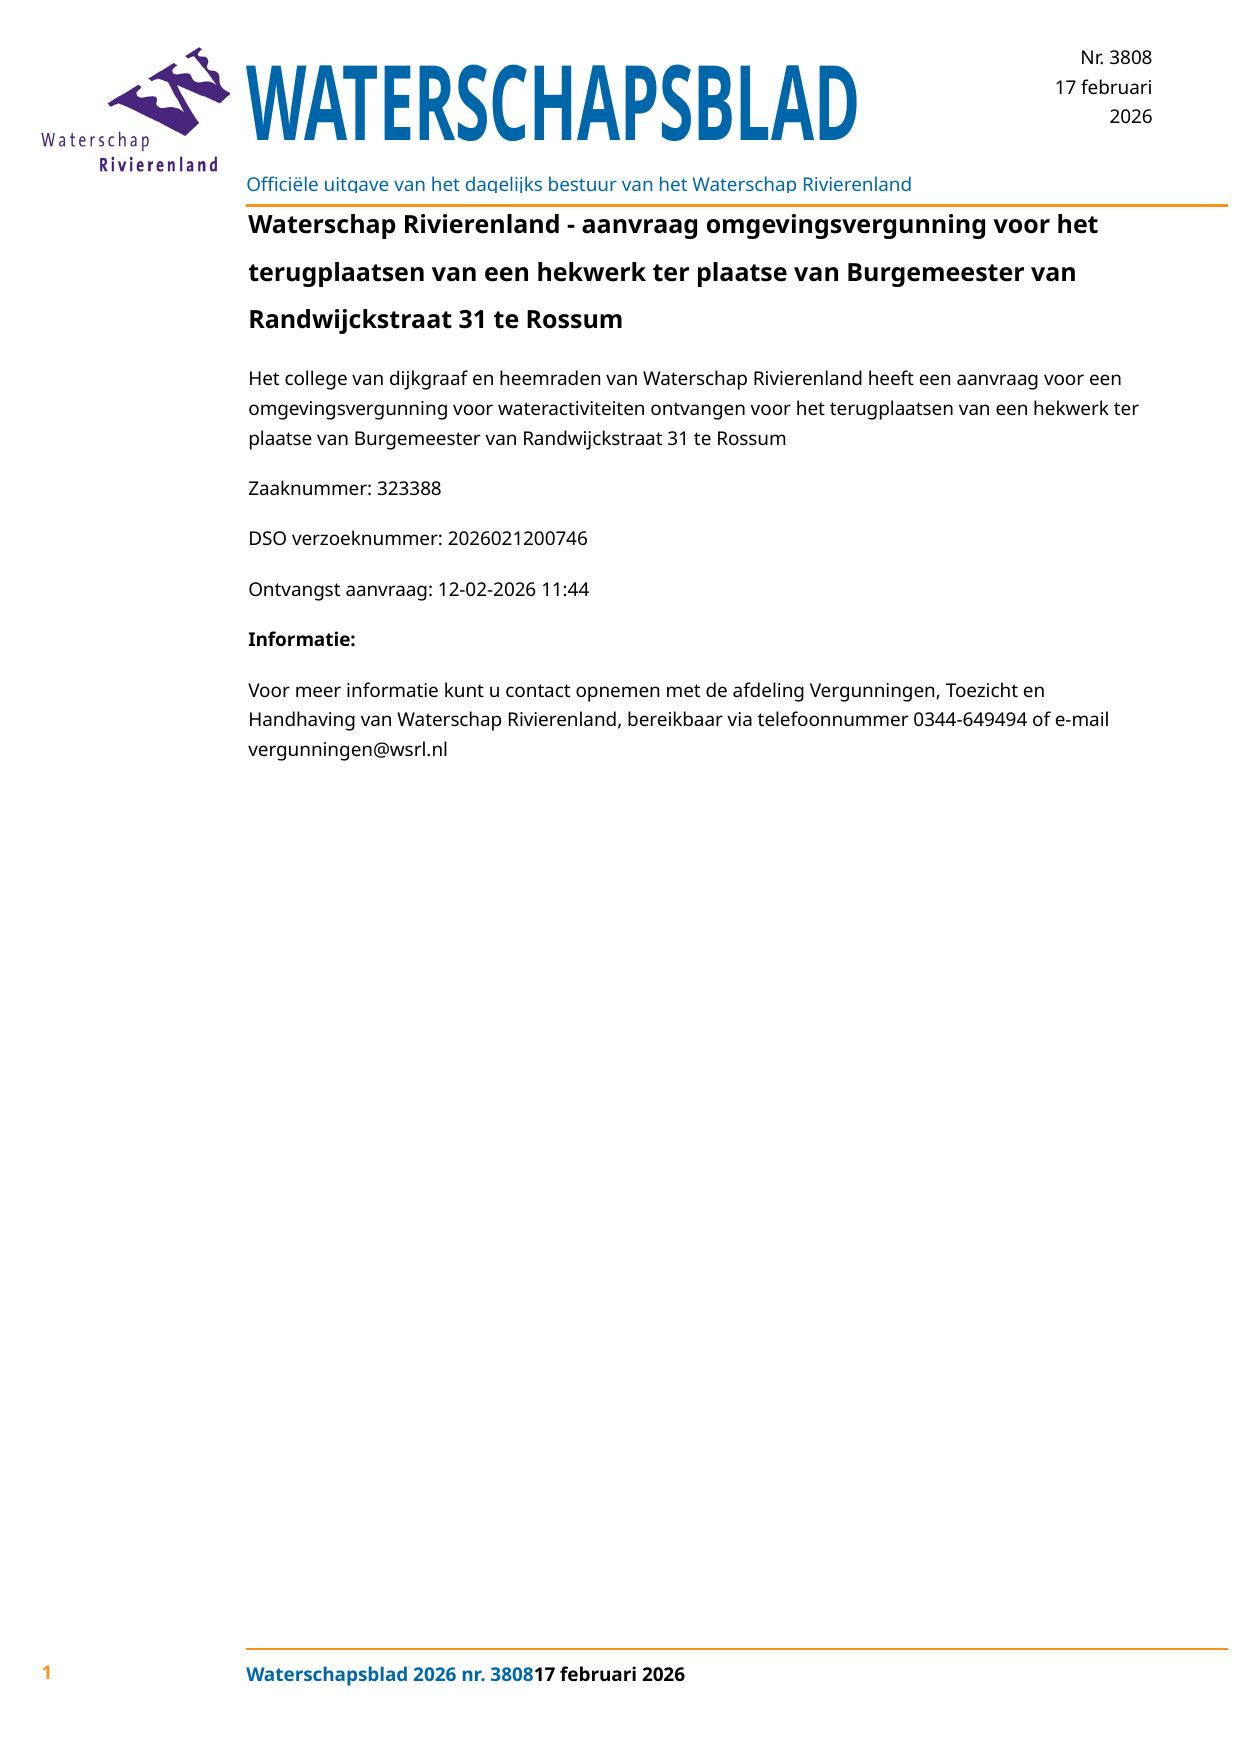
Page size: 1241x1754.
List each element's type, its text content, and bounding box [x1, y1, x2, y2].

text Het college van dijkgraaf en heemraden van Waterschap Rivierenland heeft een aanvraag voor een omgevingsvergunning voor wateractiviteiten ontvangen voor het terugplaatsen van een hekwerk ter plaatse van Burgemeester van Randwijckstraat 31 te Rossum [248, 366, 1152, 450]
text Informatie: [248, 626, 1152, 652]
text Voor meer informatie kunt u contact opnemen met de afdeling Vergunningen, Toezicht en Handhaving van Waterschap Rivierenland, bereikbaar via telefoonnummer 0344-649494 of e-mail vergunningen@wsrl.nl [248, 677, 1152, 762]
text DSO verzoeknummer: 2026021200746 [248, 526, 1152, 551]
text Waterschap Rivierenland - aanvraag omgevingsvergunning voor het terugplaatsen van een hekwerk ter plaatse van Burgemeester van Randwijckstraat 31 te Rossum [248, 207, 1152, 336]
text Zaaknummer: 323388 [248, 475, 1152, 501]
picture [41, 47, 231, 172]
text Ontvangst aanvraag: 12-02-2026 11:44 [248, 576, 1152, 602]
